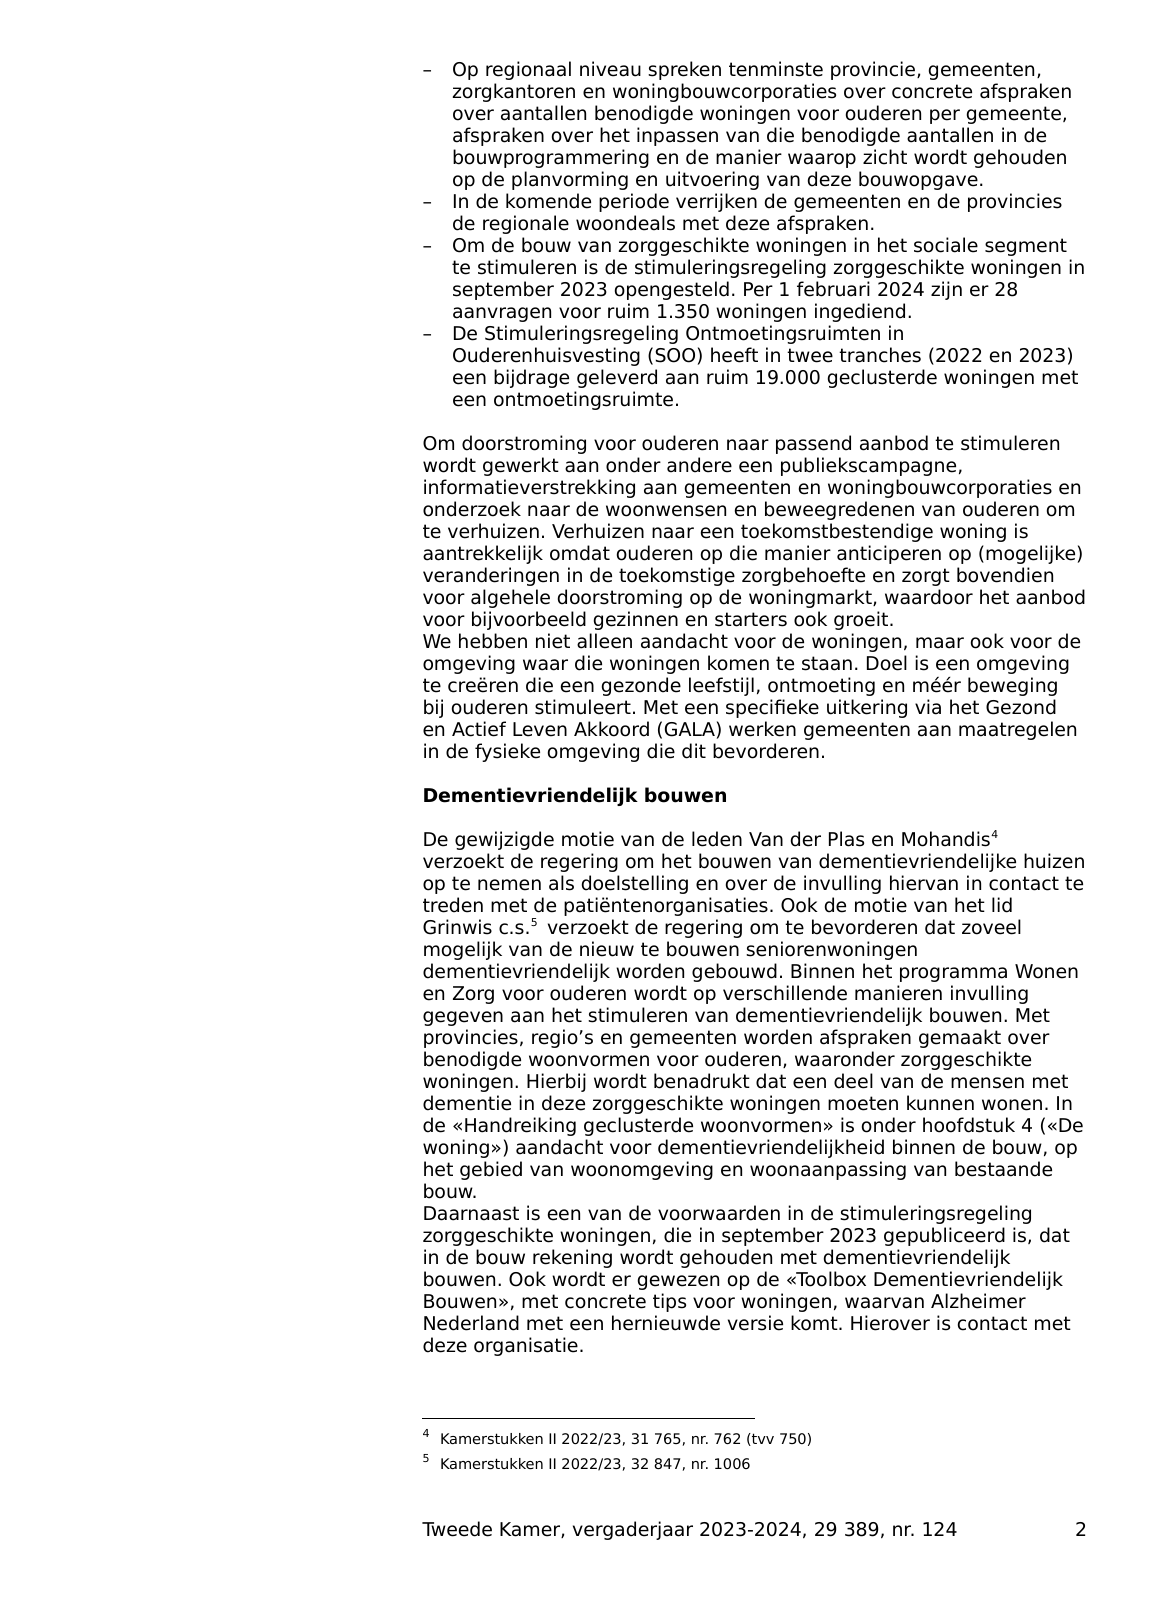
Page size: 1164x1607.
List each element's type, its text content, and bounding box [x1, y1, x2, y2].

text – Op regionaal niveau spreken tenminste provincie, gemeenten, zorgkantoren en woningbouwcorporaties over concrete afspraken over aantallen benodigde woningen voor ouderen per gemeente, afspraken over het inpassen van die benodigde aantallen in de bouwprogrammering en de manier waarop zicht wordt gehouden op de planvorming en uitvoering van deze bouwopgave. [422, 59, 1087, 191]
text De gewijzigde motie van de leden Van der Plas en Mohandis verzoekt de regering om het bouwen van dementievriendelijke huizen op te nemen als doelstelling en over de invulling hiervan in contact te treden met de patiëntenorganisaties. Ook de motie van het lid Grinwis c.s. verzoekt de regering om te bevorderen dat zoveel mogelijk van de nieuw te bouwen seniorenwoningen dementievriendelijk worden gebouwd. Binnen het programma Wonen en Zorg voor ouderen wordt op verschillende manieren invulling gegeven aan het stimuleren van dementievriendelijk bouwen. Met provincies, regio’s en gemeenten worden afspraken gemaakt over benodigde woonvormen voor ouderen, waaronder zorggeschikte woningen. Hierbij wordt benadrukt dat een deel van de mensen met dementie in deze zorggeschikte woningen moeten kunnen wonen. In de «Handreiking geclusterde woonvormen» is onder hoofdstuk 4 («De woning») aandacht voor dementievriendelijkheid binnen de bouw, op het gebied van woonomgeving en woonaanpassing van bestaande bouw. [422, 829, 1087, 1203]
text We hebben niet alleen aandacht voor de woningen, maar ook voor de omgeving waar die woningen komen te staan. Doel is een omgeving te creëren die een gezonde leefstijl, ontmoeting en méér beweging bij ouderen stimuleert. Met een specifieke uitkering via het Gezond en Actief Leven Akkoord (GALA) werken gemeenten aan maatregelen in de fysieke omgeving die dit bevorderen. [422, 631, 1087, 763]
text Kamerstukken II 2022/23, 31 765, nr. 762 (tvv 750) [422, 1427, 1087, 1449]
text – In de komende periode verrijken de gemeenten en de provincies de regionale woondeals met deze afspraken. [422, 191, 1087, 235]
text Daarnaast is een van de voorwaarden in de stimuleringsregeling zorggeschikte woningen, die in september 2023 gepubliceerd is, dat in de bouw rekening wordt gehouden met dementievriendelijk bouwen. Ook wordt er gewezen op de «Toolbox Dementievriendelijk Bouwen», met concrete tips voor woningen, waarvan Alzheimer Nederland met een hernieuwde versie komt. Hierover is contact met deze organisatie. [422, 1203, 1087, 1356]
text Kamerstukken II 2022/23, 32 847, nr. 1006 [422, 1452, 1087, 1474]
text – Om de bouw van zorggeschikte woningen in het sociale segment te stimuleren is de stimuleringsregeling zorggeschikte woningen in september 2023 opengesteld. Per 1 februari 2024 zijn er 28 aanvragen voor ruim 1.350 woningen ingediend. [422, 235, 1087, 323]
text Om doorstroming voor ouderen naar passend aanbod te stimuleren wordt gewerkt aan onder andere een publiekscampagne, informatieverstrekking aan gemeenten en woningbouwcorporaties en onderzoek naar de woonwensen en beweegredenen van ouderen om te verhuizen. Verhuizen naar een toekomstbestendige woning is aantrekkelijk omdat ouderen op die manier anticiperen op (mogelijke) veranderingen in de toekomstige zorgbehoefte en zorgt bovendien voor algehele doorstroming op de woningmarkt, waardoor het aanbod voor bijvoorbeeld gezinnen en starters ook groeit. [422, 433, 1087, 631]
text – De Stimuleringsregeling Ontmoetingsruimten in Ouderenhuisvesting (SOO) heeft in twee tranches (2022 en 2023) een bijdrage geleverd aan ruim 19.000 geclusterde woningen met een ontmoetingsruimte. [422, 323, 1087, 411]
subtitle Dementievriendelijk bouwen [422, 785, 1087, 807]
